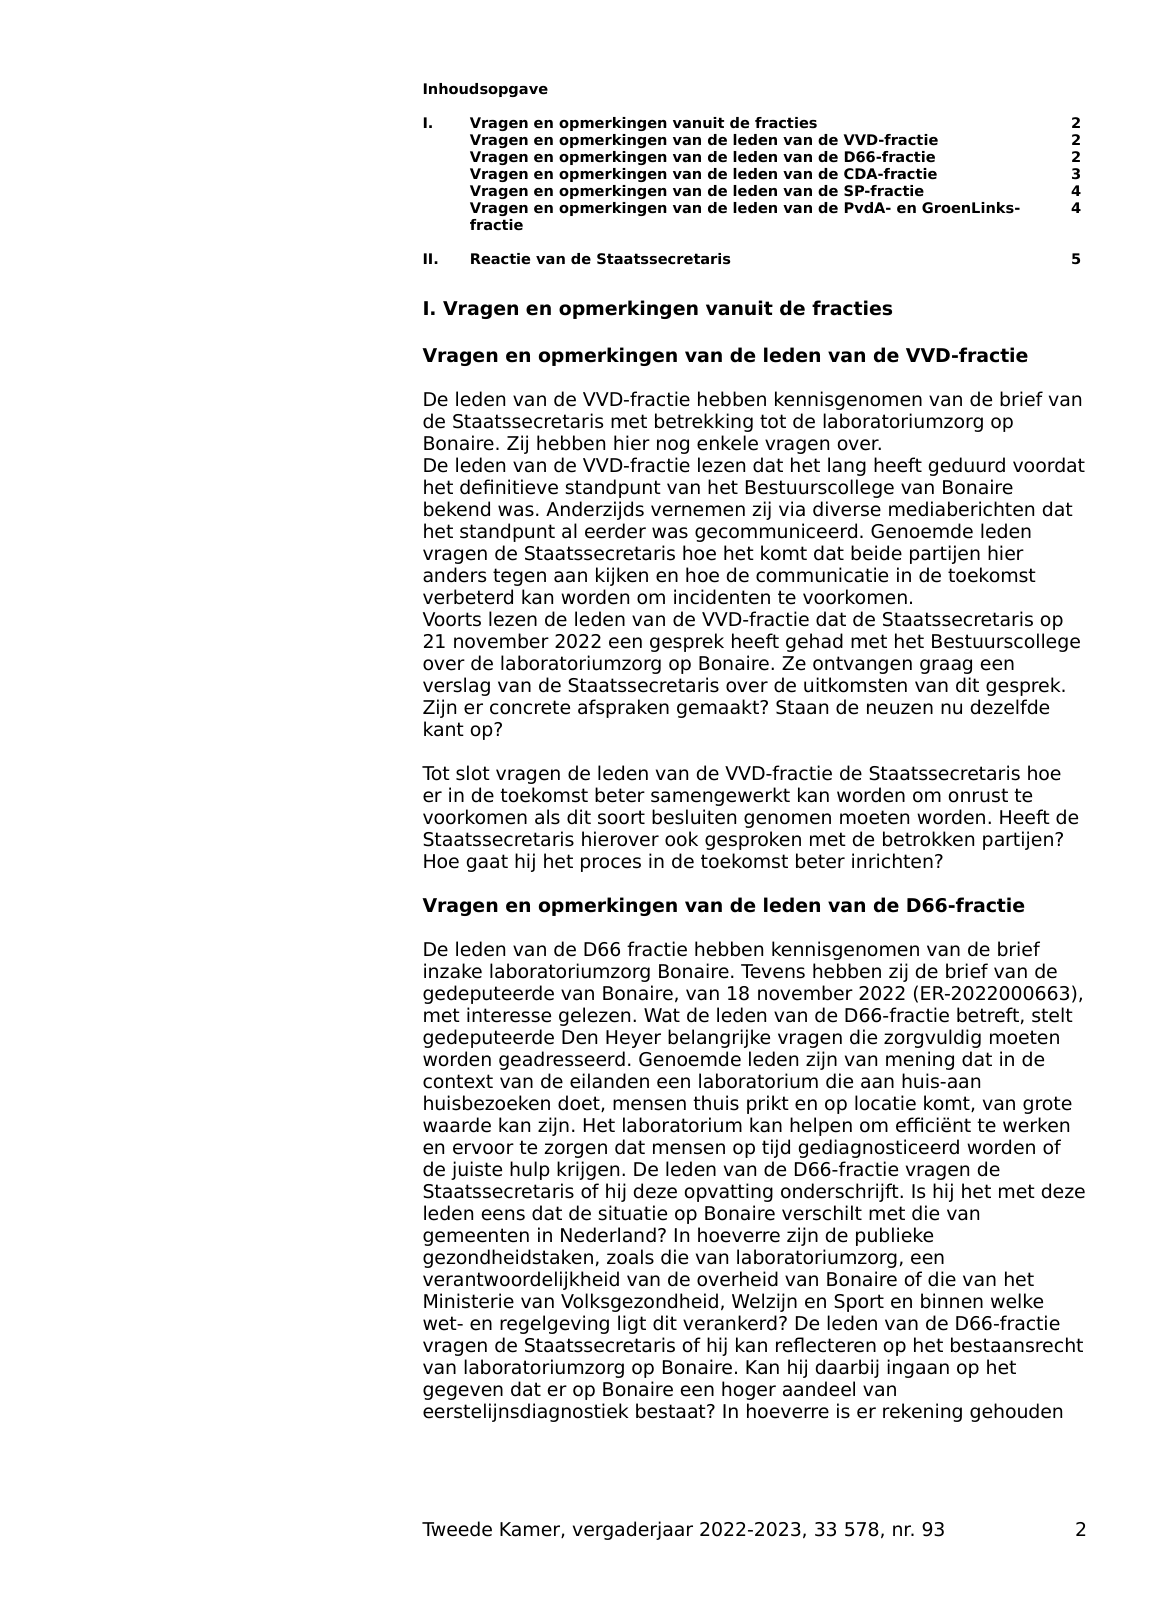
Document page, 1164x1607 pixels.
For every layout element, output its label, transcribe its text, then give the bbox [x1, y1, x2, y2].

table_cell I. [422, 115, 463, 132]
table_cell 4 [1028, 200, 1087, 234]
table_cell [422, 98, 1087, 115]
table_cell [422, 234, 463, 251]
text De leden van de VVD-fractie hebben kennisgenomen van de brief van de Staatssecretaris met betrekking tot de laboratoriumzorg op Bonaire. Zij hebben hier nog enkele vragen over. [422, 389, 1087, 455]
table_cell Vragen en opmerkingen van de leden van de VVD-fractie [464, 132, 1027, 149]
table_cell [464, 234, 1027, 251]
table_cell 4 [1028, 183, 1087, 200]
subtitle Vragen en opmerkingen van de leden van de D66-fractie [422, 895, 1087, 917]
table_cell Vragen en opmerkingen van de leden van de PvdA- en GroenLinks-fractie [464, 200, 1027, 234]
table_cell Vragen en opmerkingen vanuit de fracties [464, 115, 1027, 132]
table_cell Reactie van de Staatssecretaris [464, 251, 1027, 268]
table_cell 3 [1028, 166, 1087, 183]
text De leden van de VVD-fractie lezen dat het lang heeft geduurd voordat het definitieve standpunt van het Bestuurscollege van Bonaire bekend was. Anderzijds vernemen zij via diverse mediaberichten dat het standpunt al eerder was gecommuniceerd. Genoemde leden vragen de Staatssecretaris hoe het komt dat beide partijen hier anders tegen aan kijken en hoe de communicatie in de toekomst verbeterd kan worden om incidenten te voorkomen. [422, 455, 1087, 609]
table_cell Vragen en opmerkingen van de leden van de CDA-fractie [464, 166, 1027, 183]
table_cell [1028, 234, 1087, 251]
table_header Inhoudsopgave [422, 81, 1087, 98]
table_cell 5 [1028, 251, 1087, 268]
table_cell 2 [1028, 149, 1087, 166]
table_cell [422, 132, 463, 149]
subtitle I. Vragen en opmerkingen vanuit de fracties [422, 298, 1087, 320]
table_cell [422, 149, 463, 166]
table_cell [422, 183, 463, 200]
text Tot slot vragen de leden van de VVD-fractie de Staatssecretaris hoe er in de toekomst beter samengewerkt kan worden om onrust te voorkomen als dit soort besluiten genomen moeten worden. Heeft de Staatssecretaris hierover ook gesproken met de betrokken partijen? Hoe gaat hij het proces in de toekomst beter inrichten? [422, 763, 1087, 873]
text De leden van de D66 fractie hebben kennisgenomen van de brief inzake laboratoriumzorg Bonaire. Tevens hebben zij de brief van de gedeputeerde van Bonaire, van 18 november 2022 (ER-2022000663), met interesse gelezen. Wat de leden van de D66-fractie betreft, stelt gedeputeerde Den Heyer belangrijke vragen die zorgvuldig moeten worden geadresseerd. Genoemde leden zijn van mening dat in de context van de eilanden een laboratorium die aan huis-aan huisbezoeken doet, mensen thuis prikt en op locatie komt, van grote waarde kan zijn. Het laboratorium kan helpen om efficiënt te werken en ervoor te zorgen dat mensen op tijd gediagnosticeerd worden of de juiste hulp krijgen. De leden van de D66-fractie vragen de Staatssecretaris of hij deze opvatting onderschrijft. Is hij het met deze leden eens dat de situatie op Bonaire verschilt met die van gemeenten in Nederland? In hoeverre zijn de publieke gezondheidstaken, zoals die van laboratoriumzorg, een verantwoordelijkheid van de overheid van Bonaire of die van het Ministerie van Volksgezondheid, Welzijn en Sport en binnen welke wet- en regelgeving ligt dit verankerd? De leden van de D66-fractie vragen de Staatssecretaris of hij kan reflecteren op het bestaansrecht van laboratoriumzorg op Bonaire. Kan hij daarbij ingaan op het gegeven dat er op Bonaire een hoger aandeel van eerstelijnsdiagnostiek bestaat? In hoeverre is er rekening gehouden [422, 939, 1087, 1422]
text Voorts lezen de leden van de VVD-fractie dat de Staatssecretaris op 21 november 2022 een gesprek heeft gehad met het Bestuurscollege over de laboratoriumzorg op Bonaire. Ze ontvangen graag een verslag van de Staatssecretaris over de uitkomsten van dit gesprek. Zijn er concrete afspraken gemaakt? Staan de neuzen nu dezelfde kant op? [422, 609, 1087, 741]
table_cell Vragen en opmerkingen van de leden van de SP-fractie [464, 183, 1027, 200]
table_cell II. [422, 251, 463, 268]
table_cell 2 [1028, 115, 1087, 132]
table_cell Vragen en opmerkingen van de leden van de D66-fractie [464, 149, 1027, 166]
table_cell [422, 200, 463, 234]
table_cell 2 [1028, 132, 1087, 149]
subtitle Vragen en opmerkingen van de leden van de VVD-fractie [422, 345, 1087, 367]
table_cell [422, 166, 463, 183]
